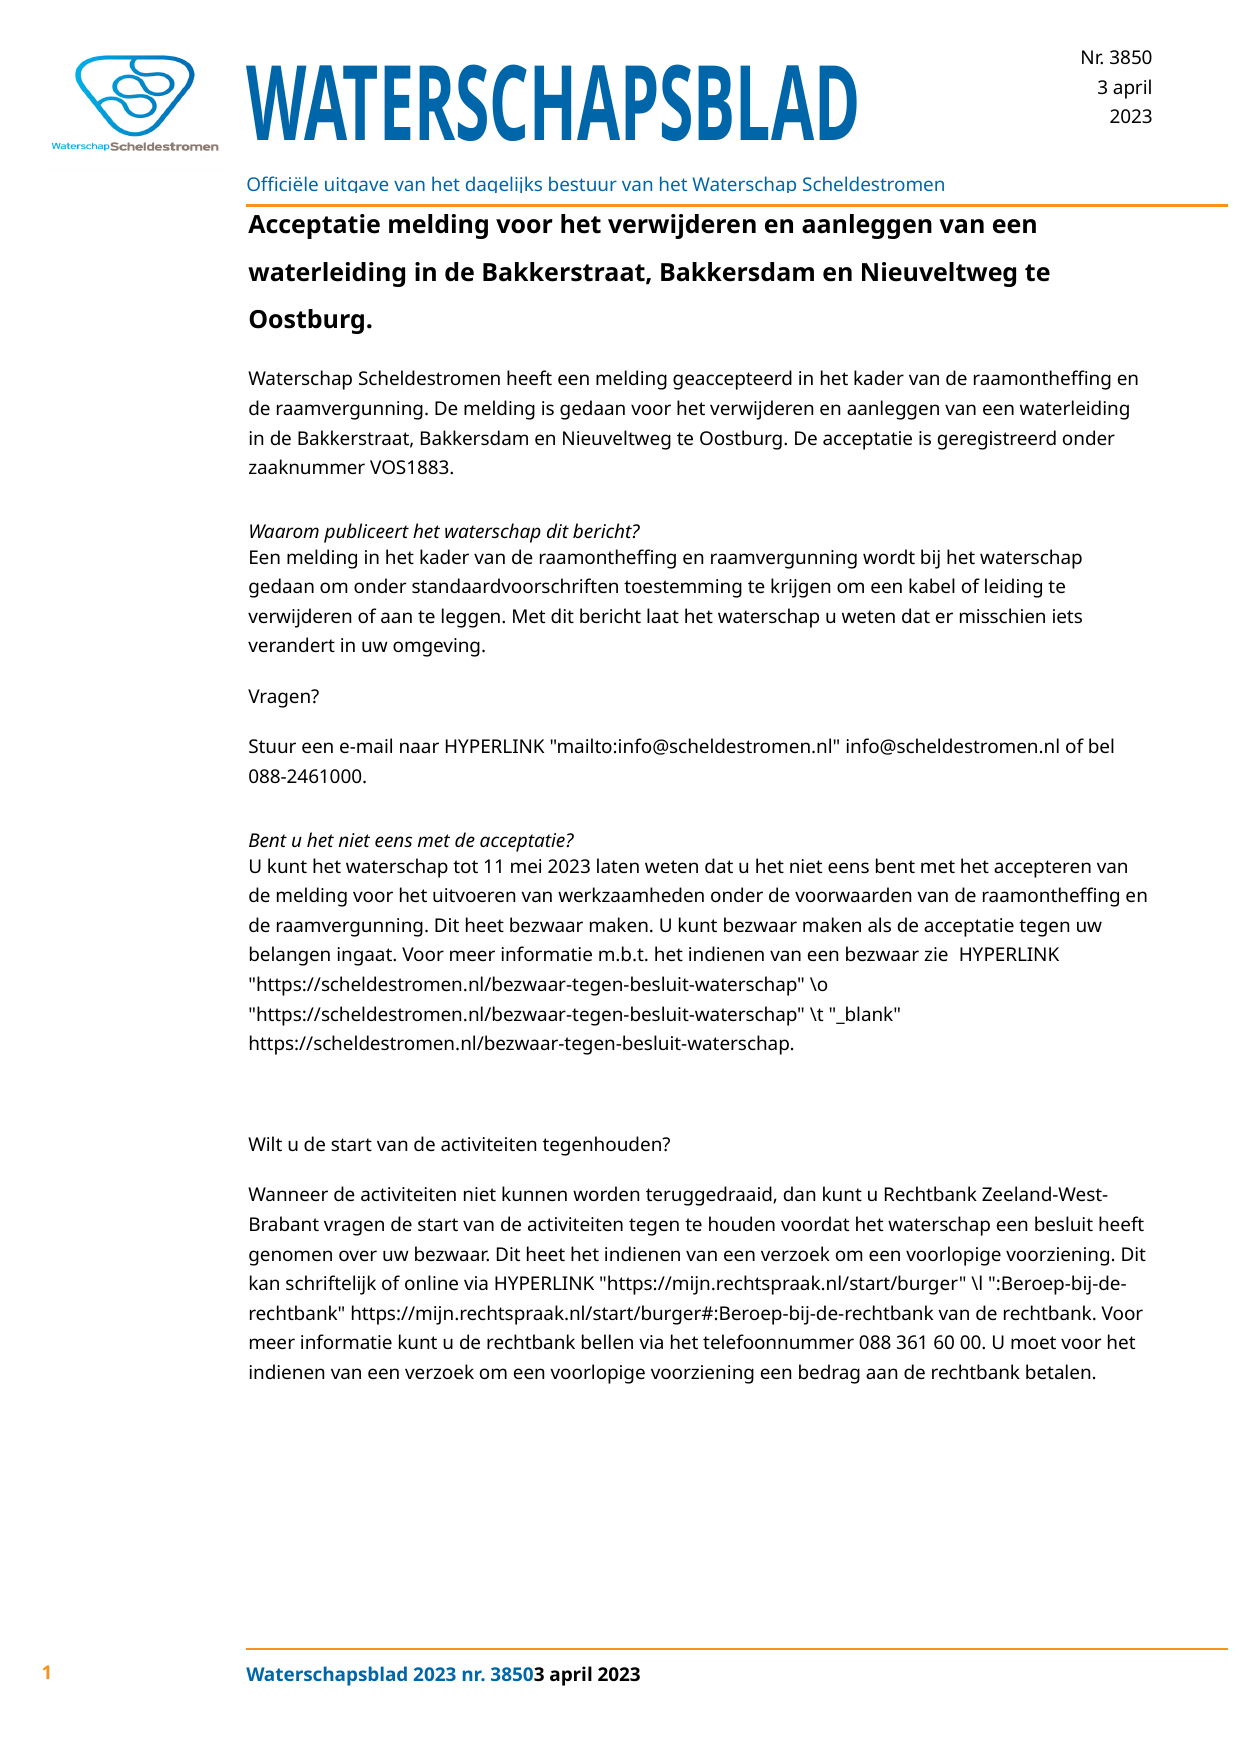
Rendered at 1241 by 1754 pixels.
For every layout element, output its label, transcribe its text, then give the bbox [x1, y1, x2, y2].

text U kunt het waterschap tot 11 mei 2023 laten weten dat u het niet eens bent met het accepteren van de melding voor het uitvoeren van werkzaamheden onder de voorwaarden van de raamontheffing en de raamvergunning. Dit heet bezwaar maken. U kunt bezwaar maken als de acceptatie tegen uw belangen ingaat. Voor meer informatie m.b.t. het indienen van een bezwaar zie HYPERLINK "https://scheldestromen.nl/bezwaar-tegen-besluit-waterschap" \o "https://scheldestromen.nl/bezwaar-tegen-besluit-waterschap" \t "_blank" https://scheldestromen.nl/bezwaar-tegen-besluit-waterschap. [248, 853, 1152, 1056]
text Wanneer de activiteiten niet kunnen worden teruggedraaid, dan kunt u Rechtbank Zeeland-West-Brabant vragen de start van de activiteiten tegen te houden voordat het waterschap een besluit heeft genomen over uw bezwaar. Dit heet het indienen van een verzoek om een voorlopige voorziening. Dit kan schriftelijk of online via HYPERLINK "https://mijn.rechtspraak.nl/start/burger" \l ":Beroep-bij-de-rechtbank" https://mijn.rechtspraak.nl/start/burger#:Beroep-bij-de-rechtbank van de rechtbank. Voor meer informatie kunt u de rechtbank bellen via het telefoonnummer 088 361 60 00. U moet voor het indienen van een verzoek om een voorlopige voorziening een bedrag aan de rechtbank betalen. [248, 1182, 1152, 1385]
text Een melding in het kader van de raamontheffing en raamvergunning wordt bij het waterschap gedaan om onder standaardvoorschriften toestemming te krijgen om een kabel of leiding te verwijderen of aan te leggen. Met dit bericht laat het waterschap u weten dat er misschien iets verandert in uw omgeving. [248, 544, 1152, 658]
text Bent u het niet eens met de acceptatie? [248, 827, 1152, 853]
text Waarom publiceert het waterschap dit bericht? [248, 518, 1152, 544]
text Waterschap Scheldestromen heeft een melding geaccepteerd in het kader van de raamontheffing en de raamvergunning. De melding is gedaan voor het verwijderen en aanleggen van een waterleiding in de Bakkerstraat, Bakkersdam en Nieuveltweg te Oostburg. De acceptatie is geregistreerd onder zaaknummer VOS1883. [248, 366, 1152, 480]
text Acceptatie melding voor het verwijderen en aanleggen van een waterleiding in de Bakkerstraat, Bakkersdam en Nieuveltweg te Oostburg. [248, 207, 1152, 336]
text Stuur een e-mail naar HYPERLINK "mailto:info@scheldestromen.nl" info@scheldestromen.nl of bel 088-2461000. [248, 733, 1152, 789]
picture [41, 47, 231, 172]
text Wilt u de start van de activiteiten tegenhouden? [248, 1131, 1152, 1157]
text Vragen? [248, 683, 1152, 709]
